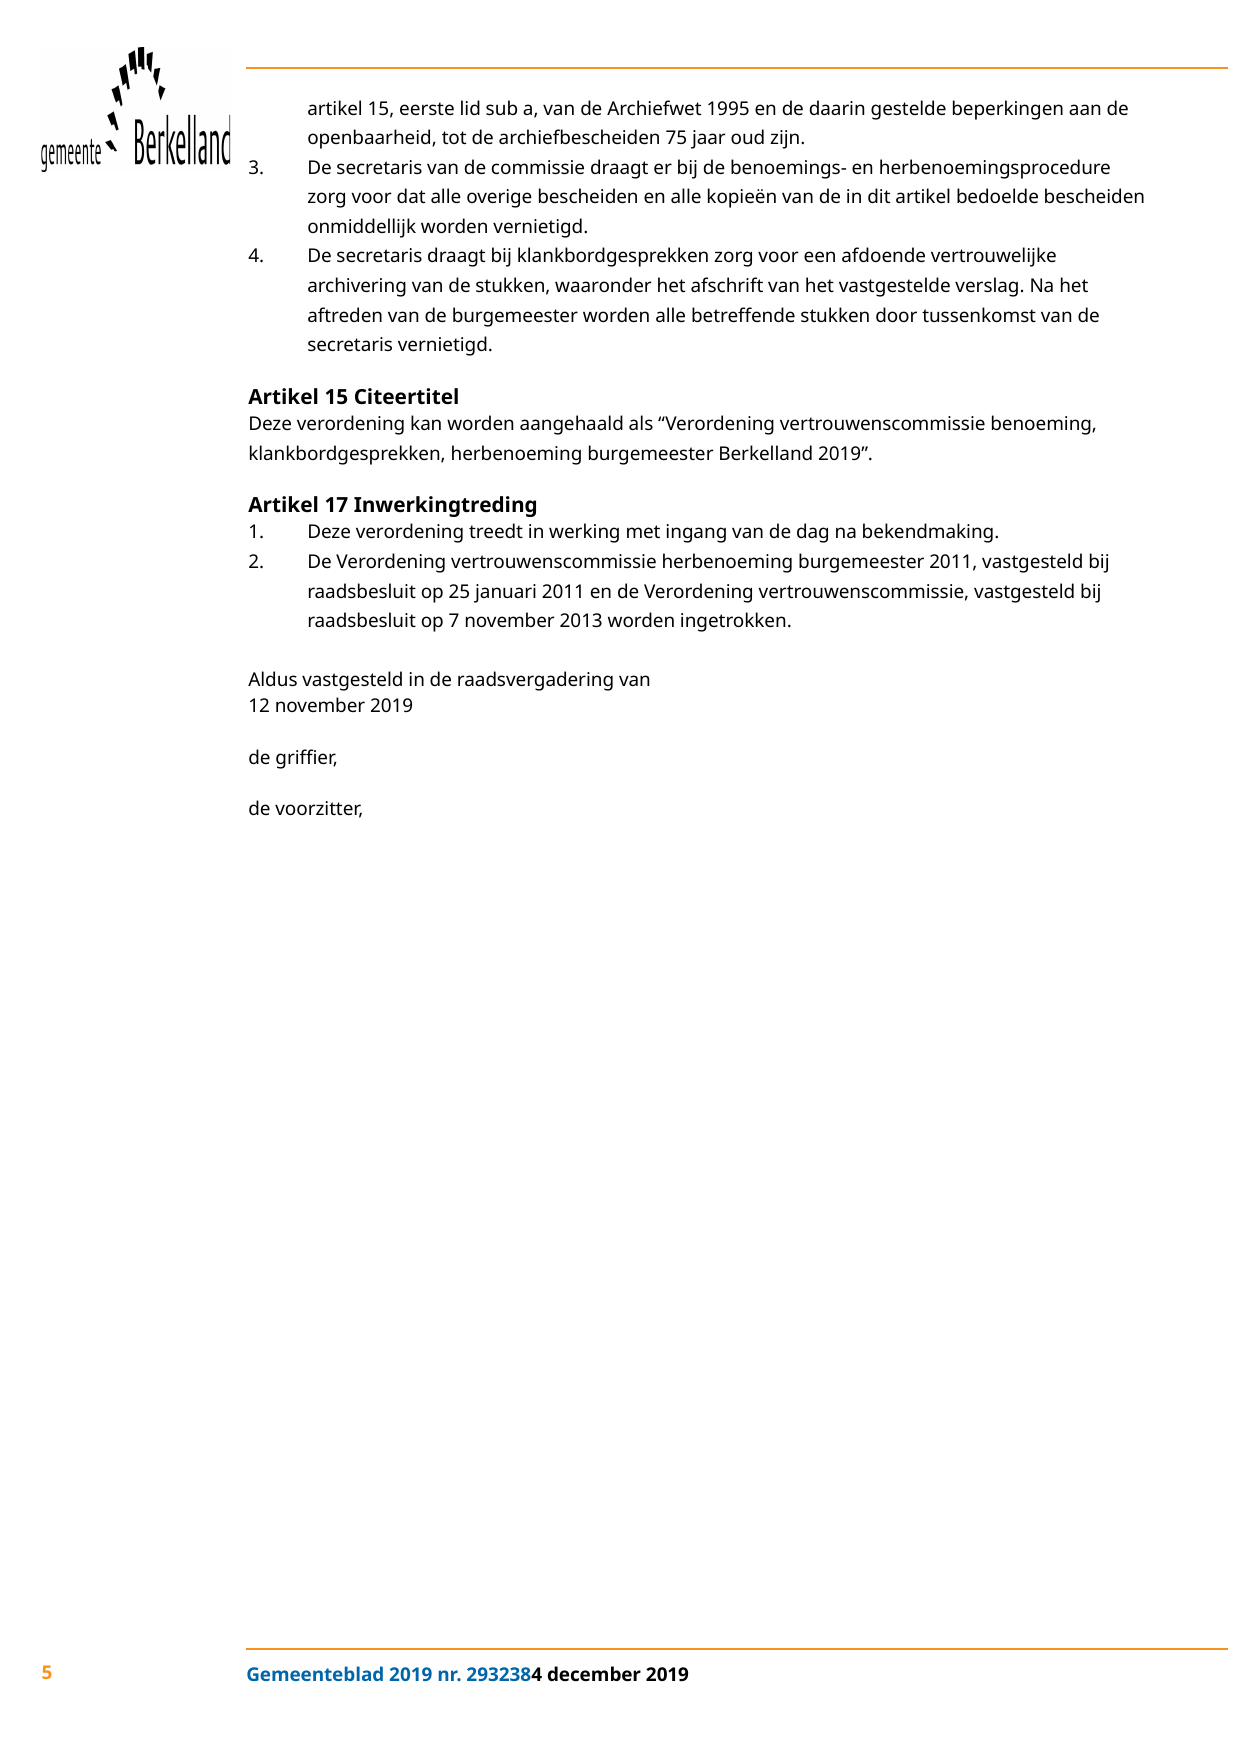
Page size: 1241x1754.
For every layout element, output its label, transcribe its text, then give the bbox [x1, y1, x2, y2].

text 12 november 2019 [248, 692, 1152, 718]
text Artikel 15 Citeertitel [248, 382, 1152, 410]
list Deze verordening treedt in werking met ingang van de dag na bekendmaking. [248, 519, 1152, 544]
text Aldus vastgesteld in de raadsvergadering van [248, 667, 1152, 692]
text de griffier, [248, 744, 1152, 769]
list artikel 15, eerste lid sub a, van de Archiefwet 1995 en de daarin gestelde beperkingen aan de openbaarheid, tot de archiefbescheiden 75 jaar oud zijn. [248, 95, 1152, 150]
text Artikel 17 Inwerkingtreding [248, 490, 1152, 519]
list De Verordening vertrouwenscommissie herbenoeming burgemeester 2011, vastgesteld bij raadsbesluit op 25 januari 2011 en de Verordening vertrouwenscommissie, vastgesteld bij raadsbesluit op 7 november 2013 worden ingetrokken. [248, 548, 1152, 633]
text Deze verordening kan worden aangehaald als “Verordening vertrouwenscommissie benoeming, klankbordgesprekken, herbenoeming burgemeester Berkelland 2019”. [248, 410, 1152, 466]
list De secretaris draagt bij klankbordgesprekken zorg voor een afdoende vertrouwelijke archivering van de stukken, waaronder het afschrift van het vastgestelde verslag. Na het aftreden van de burgemeester worden alle betreffende stukken door tussenkomst van de secretaris vernietigd. [248, 243, 1152, 357]
text de voorzitter, [248, 795, 1152, 821]
list De secretaris van de commissie draagt er bij de benoemings- en herbenoemingsprocedure zorg voor dat alle overige bescheiden en alle kopieën van de in dit artikel bedoelde bescheiden onmiddellijk worden vernietigd. [248, 154, 1152, 239]
picture [41, 47, 231, 172]
